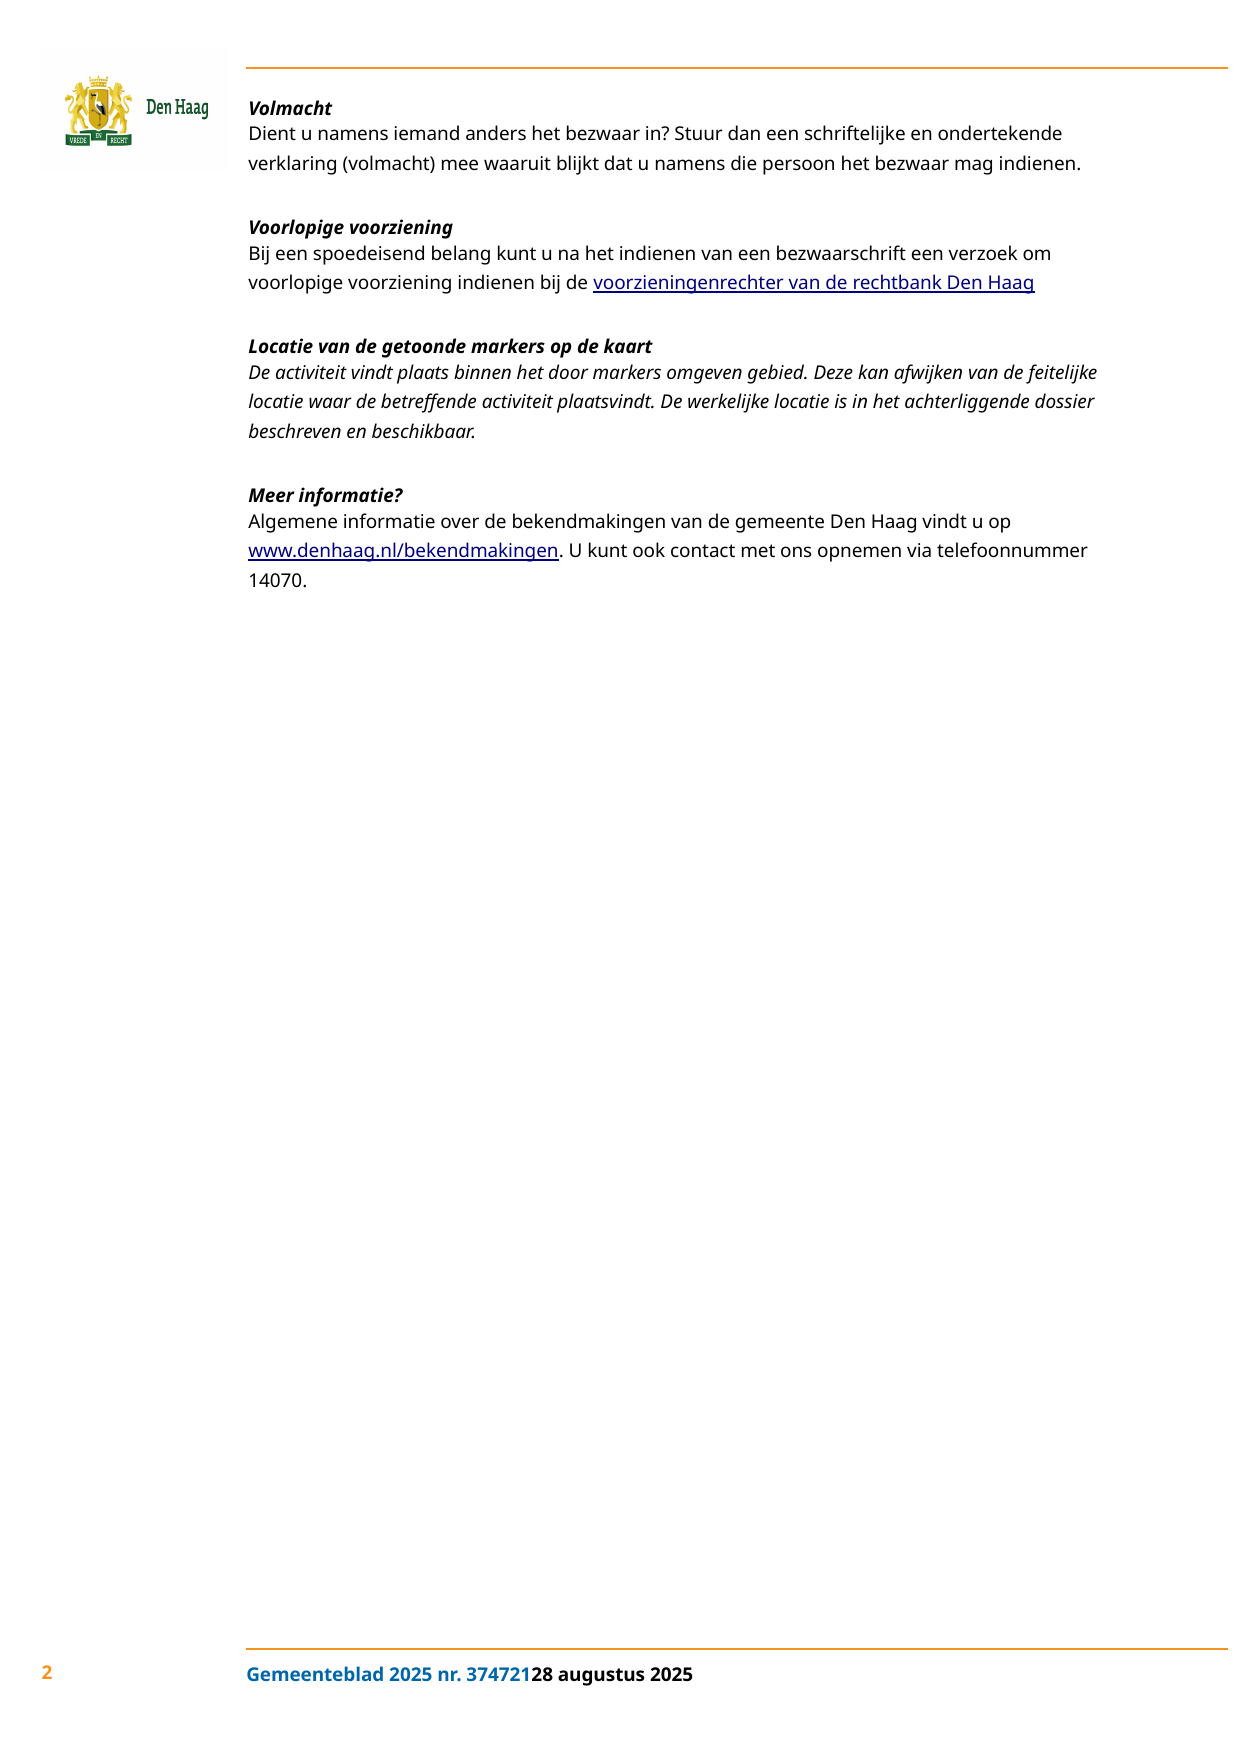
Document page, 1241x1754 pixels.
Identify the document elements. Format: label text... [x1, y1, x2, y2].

text Algemene informatie over de bekendmakingen van de gemeente Den Haag vindt u op www.denhaag.nl/bekendmakingen. U kunt ook contact met ons opnemen via telefoonnummer 14070. [248, 508, 1152, 593]
text De activiteit vindt plaats binnen het door markers omgeven gebied. Deze kan afwijken van de feitelijke locatie waar de betreffende activiteit plaatsvindt. De werkelijke locatie is in het achterliggende dossier beschreven en beschikbaar. [248, 359, 1152, 444]
text Meer informatie? [248, 482, 1152, 508]
text Bij een spoedeisend belang kunt u na het indienen van een bezwaarschrift een verzoek om voorlopige voorziening indienen bij de voorzieningenrechter van de rechtbank Den Haag [248, 240, 1152, 295]
text Volmacht [248, 95, 1152, 121]
text Voorlopige voorziening [248, 214, 1152, 240]
text Dient u namens iemand anders het bezwaar in? Stuur dan een schriftelijke en ondertekende verklaring (volmacht) mee waaruit blijkt dat u namens die persoon het bezwaar mag indienen. [248, 121, 1152, 176]
text Locatie van de getoonde markers op de kaart [248, 333, 1152, 359]
picture [41, 47, 231, 172]
